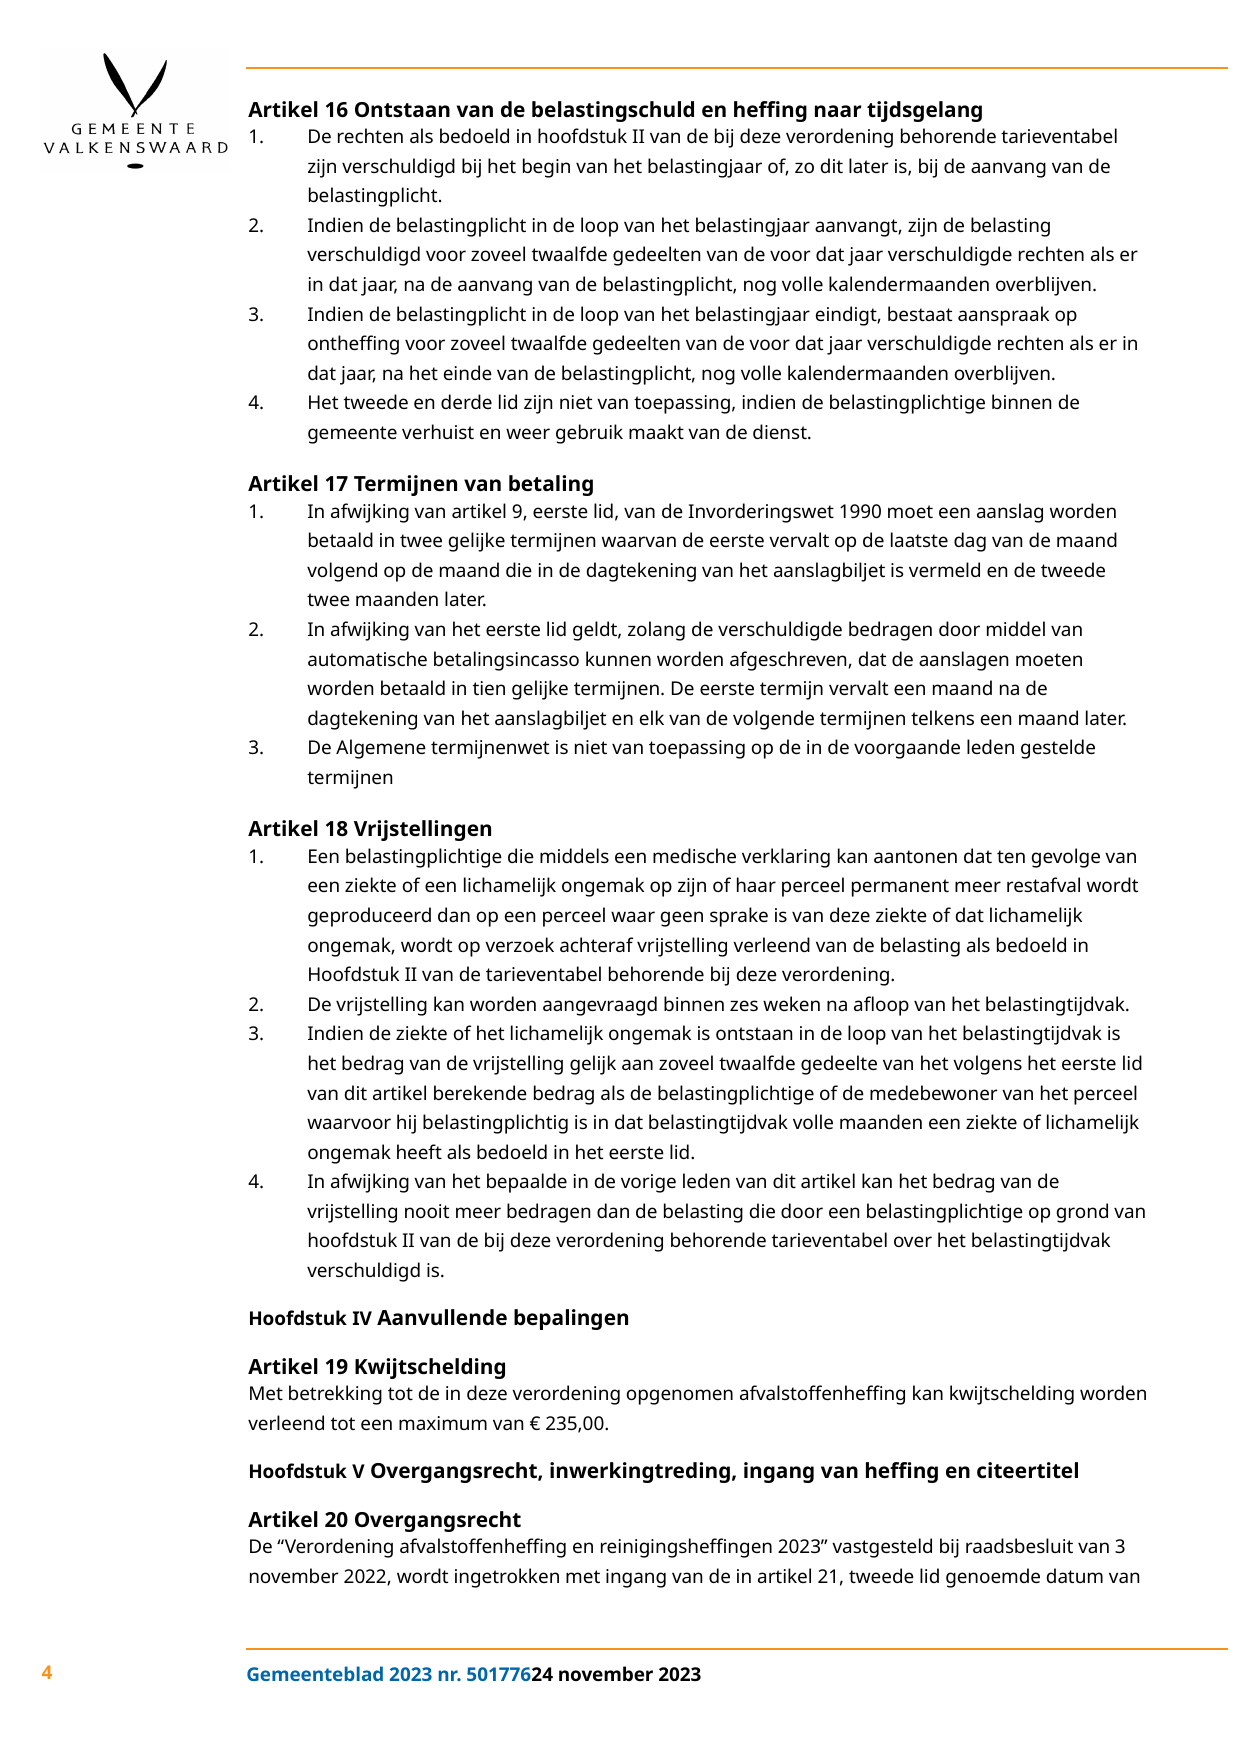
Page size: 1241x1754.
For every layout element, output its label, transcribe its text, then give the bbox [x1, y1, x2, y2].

text Artikel 19 Kwijtschelding [248, 1352, 1152, 1381]
list De rechten als bedoeld in hoofdstuk II van de bij deze verordening behorende tarieventabel zijn verschuldigd bij het begin van het belastingjaar of, zo dit later is, bij de aanvang van de belastingplicht. [248, 123, 1152, 208]
text Artikel 16 Ontstaan van de belastingschuld en heffing naar tijdsgelang [248, 95, 1152, 123]
list In afwijking van het eerste lid geldt, zolang de verschuldigde bedragen door middel van automatische betalingsincasso kunnen worden afgeschreven, dat de aanslagen moeten worden betaald in tien gelijke termijnen. De eerste termijn vervalt een maand na de dagtekening van het aanslagbiljet en elk van de volgende termijnen telkens een maand later. [248, 616, 1152, 731]
picture [41, 47, 231, 172]
text Artikel 20 Overgangsrecht [248, 1505, 1152, 1533]
list In afwijking van artikel 9, eerste lid, van de Invorderingswet 1990 moet een aanslag worden betaald in twee gelijke termijnen waarvan de eerste vervalt op de laatste dag van de maand volgend op de maand die in de dagtekening van het aanslagbiljet is vermeld en de tweede twee maanden later. [248, 498, 1152, 612]
list Indien de belastingplicht in de loop van het belastingjaar eindigt, bestaat aanspraak op ontheffing voor zoveel twaalfde gedeelten van de voor dat jaar verschuldigde rechten als er in dat jaar, na het einde van de belastingplicht, nog volle kalendermaanden overblijven. [248, 301, 1152, 386]
text Hoofdstuk V Overgangsrecht, inwerkingtreding, ingang van heffing en citeertitel [248, 1456, 1152, 1484]
list Het tweede en derde lid zijn niet van toepassing, indien de belastingplichtige binnen de gemeente verhuist en weer gebruik maakt van de dienst. [248, 389, 1152, 445]
text Artikel 18 Vrijstellingen [248, 814, 1152, 843]
list In afwijking van het bepaalde in de vorige leden van dit artikel kan het bedrag van de vrijstelling nooit meer bedragen dan de belasting die door een belastingplichtige op grond van hoofdstuk II van de bij deze verordening behorende tarieventabel over het belastingtijdvak verschuldigd is. [248, 1168, 1152, 1283]
list Indien de belastingplicht in de loop van het belastingjaar aanvangt, zijn de belasting verschuldigd voor zoveel twaalfde gedeelten van de voor dat jaar verschuldigde rechten als er in dat jaar, na de aanvang van de belastingplicht, nog volle kalendermaanden overblijven. [248, 212, 1152, 297]
text Met betrekking tot de in deze verordening opgenomen afvalstoffenheffing kan kwijtschelding worden verleend tot een maximum van € 235,00. [248, 1381, 1152, 1436]
list De Algemene termijnenwet is niet van toepassing op de in de voorgaande leden gestelde termijnen [248, 734, 1152, 790]
text Artikel 17 Termijnen van betaling [248, 469, 1152, 498]
list Indien de ziekte of het lichamelijk ongemak is ontstaan in de loop van het belastingtijdvak is het bedrag van de vrijstelling gelijk aan zoveel twaalfde gedeelte van het volgens het eerste lid van dit artikel berekende bedrag als de belastingplichtige of de medebewoner van het perceel waarvoor hij belastingplichtig is in dat belastingtijdvak volle maanden een ziekte of lichamelijk ongemak heeft als bedoeld in het eerste lid. [248, 1021, 1152, 1164]
list De vrijstelling kan worden aangevraagd binnen zes weken na afloop van het belastingtijdvak. [248, 991, 1152, 1017]
text Hoofdstuk IV Aanvullende bepalingen [248, 1303, 1152, 1331]
text De “Verordening afvalstoffenheffing en reinigingsheffingen 2023” vastgesteld bij raadsbesluit van 3 november 2022, wordt ingetrokken met ingang van de in artikel 21, tweede lid genoemde datum van [248, 1533, 1152, 1589]
list Een belastingplichtige die middels een medische verklaring kan aantonen dat ten gevolge van een ziekte of een lichamelijk ongemak op zijn of haar perceel permanent meer restafval wordt geproduceerd dan op een perceel waar geen sprake is van deze ziekte of dat lichamelijk ongemak, wordt op verzoek achteraf vrijstelling verleend van de belasting als bedoeld in Hoofdstuk II van de tarieventabel behorende bij deze verordening. [248, 843, 1152, 987]
